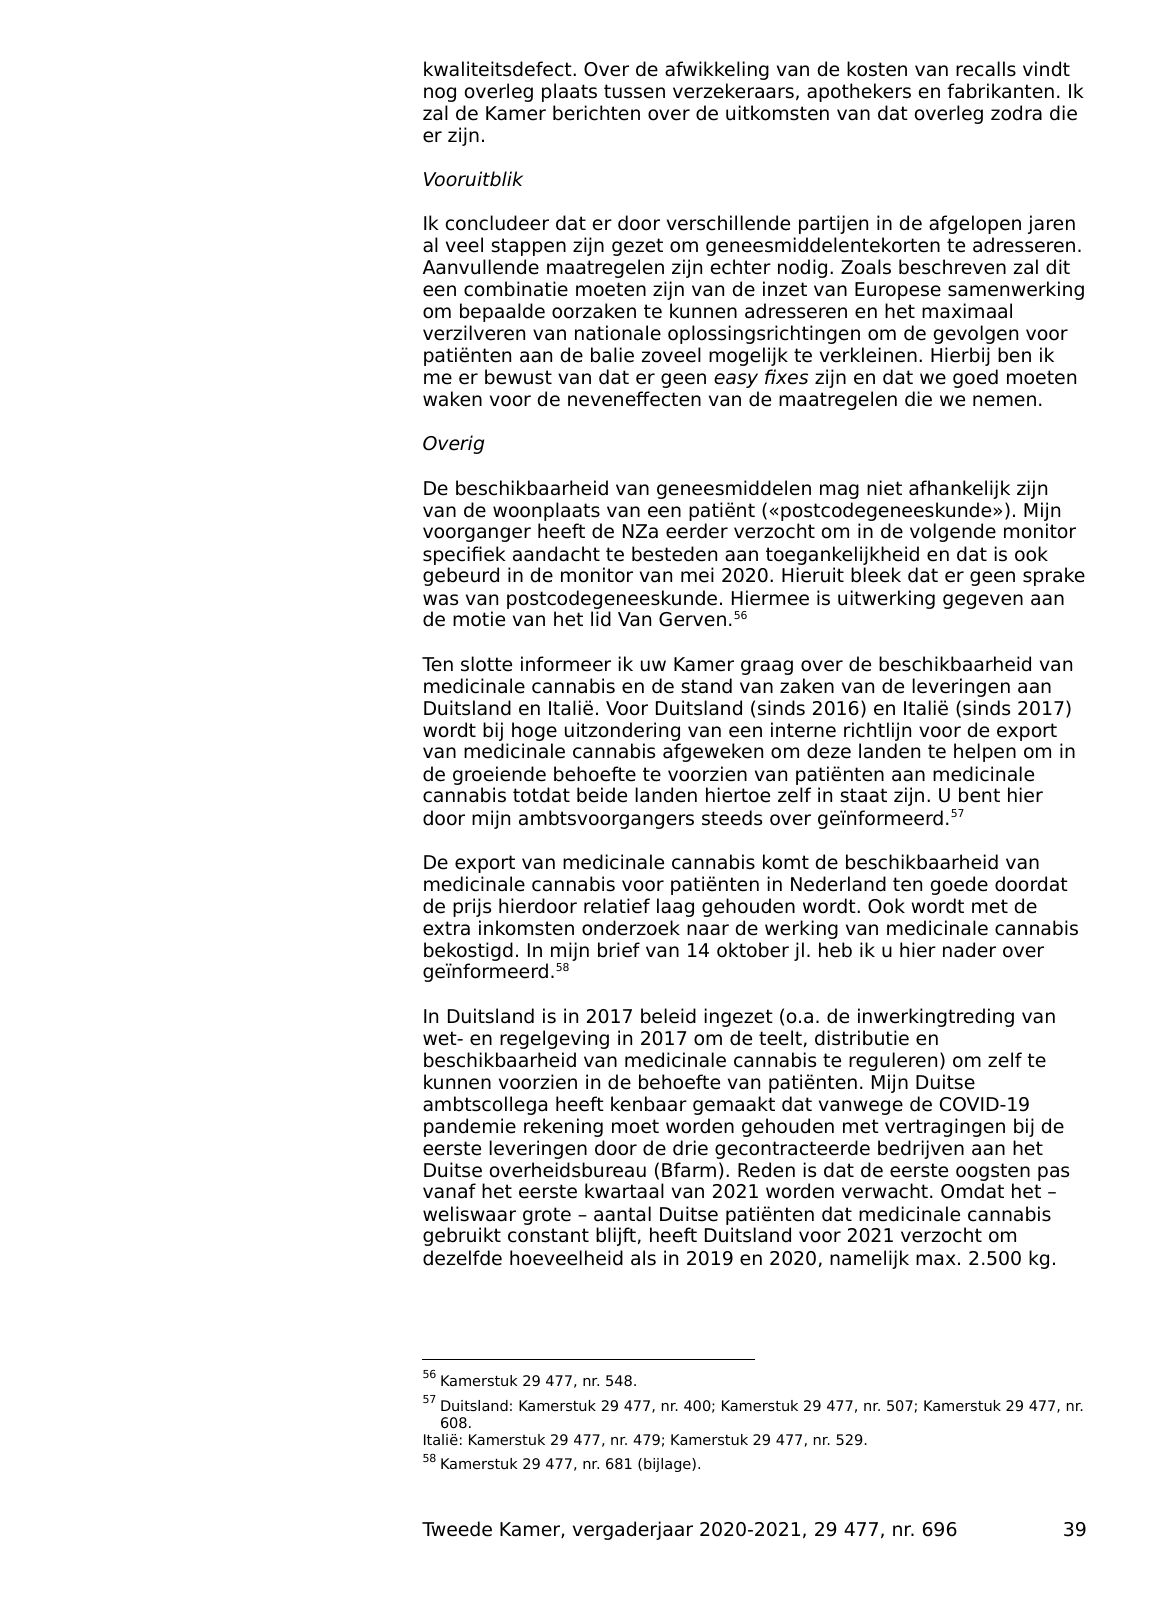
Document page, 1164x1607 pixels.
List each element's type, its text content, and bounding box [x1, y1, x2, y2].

text Ik concludeer dat er door verschillende partijen in de afgelopen jaren al veel stappen zijn gezet om geneesmiddelentekorten te adresseren. Aanvullende maatregelen zijn echter nodig. Zoals beschreven zal dit een combinatie moeten zijn van de inzet van Europese samenwerking om bepaalde oorzaken te kunnen adresseren en het maximaal verzilveren van nationale oplossingsrichtingen om de gevolgen voor patiënten aan de balie zoveel mogelijk te verkleinen. Hierbij ben ik me er bewust van dat er geen easy fixes zijn en dat we goed moeten waken voor de neveneffecten van de maatregelen die we nemen. [422, 213, 1087, 411]
text Duitsland: Kamerstuk 29 477, nr. 400; Kamerstuk 29 477, nr. 507; Kamerstuk 29 477, nr. 608. [422, 1393, 1087, 1432]
subtitle Vooruitblik [422, 169, 1087, 191]
subtitle Overig [422, 433, 1087, 455]
text Kamerstuk 29 477, nr. 681 (bijlage). [422, 1452, 1087, 1474]
text kwaliteitsdefect. Over de afwikkeling van de kosten van recalls vindt nog overleg plaats tussen verzekeraars, apothekers en fabrikanten. Ik zal de Kamer berichten over de uitkomsten van dat overleg zodra die er zijn. [422, 59, 1087, 147]
text De export van medicinale cannabis komt de beschikbaarheid van medicinale cannabis voor patiënten in Nederland ten goede doordat de prijs hierdoor relatief laag gehouden wordt. Ook wordt met de extra inkomsten onderzoek naar de werking van medicinale cannabis bekostigd. In mijn brief van 14 oktober jl. heb ik u hier nader over geïnformeerd. [422, 852, 1087, 983]
text De beschikbaarheid van geneesmiddelen mag niet afhankelijk zijn van de woonplaats van een patiënt («postcodegeneeskunde»). Mijn voorganger heeft de NZa eerder verzocht om in de volgende monitor specifiek aandacht te besteden aan toegankelijkheid en dat is ook gebeurd in de monitor van mei 2020. Hieruit bleek dat er geen sprake was van postcodegeneeskunde. Hiermee is uitwerking gegeven aan de motie van het lid Van Gerven. [422, 477, 1087, 631]
text Ten slotte informeer ik uw Kamer graag over de beschikbaarheid van medicinale cannabis en de stand van zaken van de leveringen aan Duitsland en Italië. Voor Duitsland (sinds 2016) en Italië (sinds 2017) wordt bij hoge uitzondering van een interne richtlijn voor de export van medicinale cannabis afgeweken om deze landen te helpen om in de groeiende behoefte te voorzien van patiënten aan medicinale cannabis totdat beide landen hiertoe zelf in staat zijn. U bent hier door mijn ambtsvoorgangers steeds over geïnformeerd. [422, 653, 1087, 829]
text Kamerstuk 29 477, nr. 548. [422, 1368, 1087, 1391]
text In Duitsland is in 2017 beleid ingezet (o.a. de inwerkingtreding van wet- en regelgeving in 2017 om de teelt, distributie en beschikbaarheid van medicinale cannabis te reguleren) om zelf te kunnen voorzien in de behoefte van patiënten. Mijn Duitse ambtscollega heeft kenbaar gemaakt dat vanwege de COVID-19 pandemie rekening moet worden gehouden met vertragingen bij de eerste leveringen door de drie gecontracteerde bedrijven aan het Duitse overheidsbureau (Bfarm). Reden is dat de eerste oogsten pas vanaf het eerste kwartaal van 2021 worden verwacht. Omdat het – weliswaar grote – aantal Duitse patiënten dat medicinale cannabis gebruikt constant blijft, heeft Duitsland voor 2021 verzocht om dezelfde hoeveelheid als in 2019 en 2020, namelijk max. 2.500 kg. [422, 1006, 1087, 1269]
text Italië: Kamerstuk 29 477, nr. 479; Kamerstuk 29 477, nr. 529. [422, 1432, 1087, 1449]
